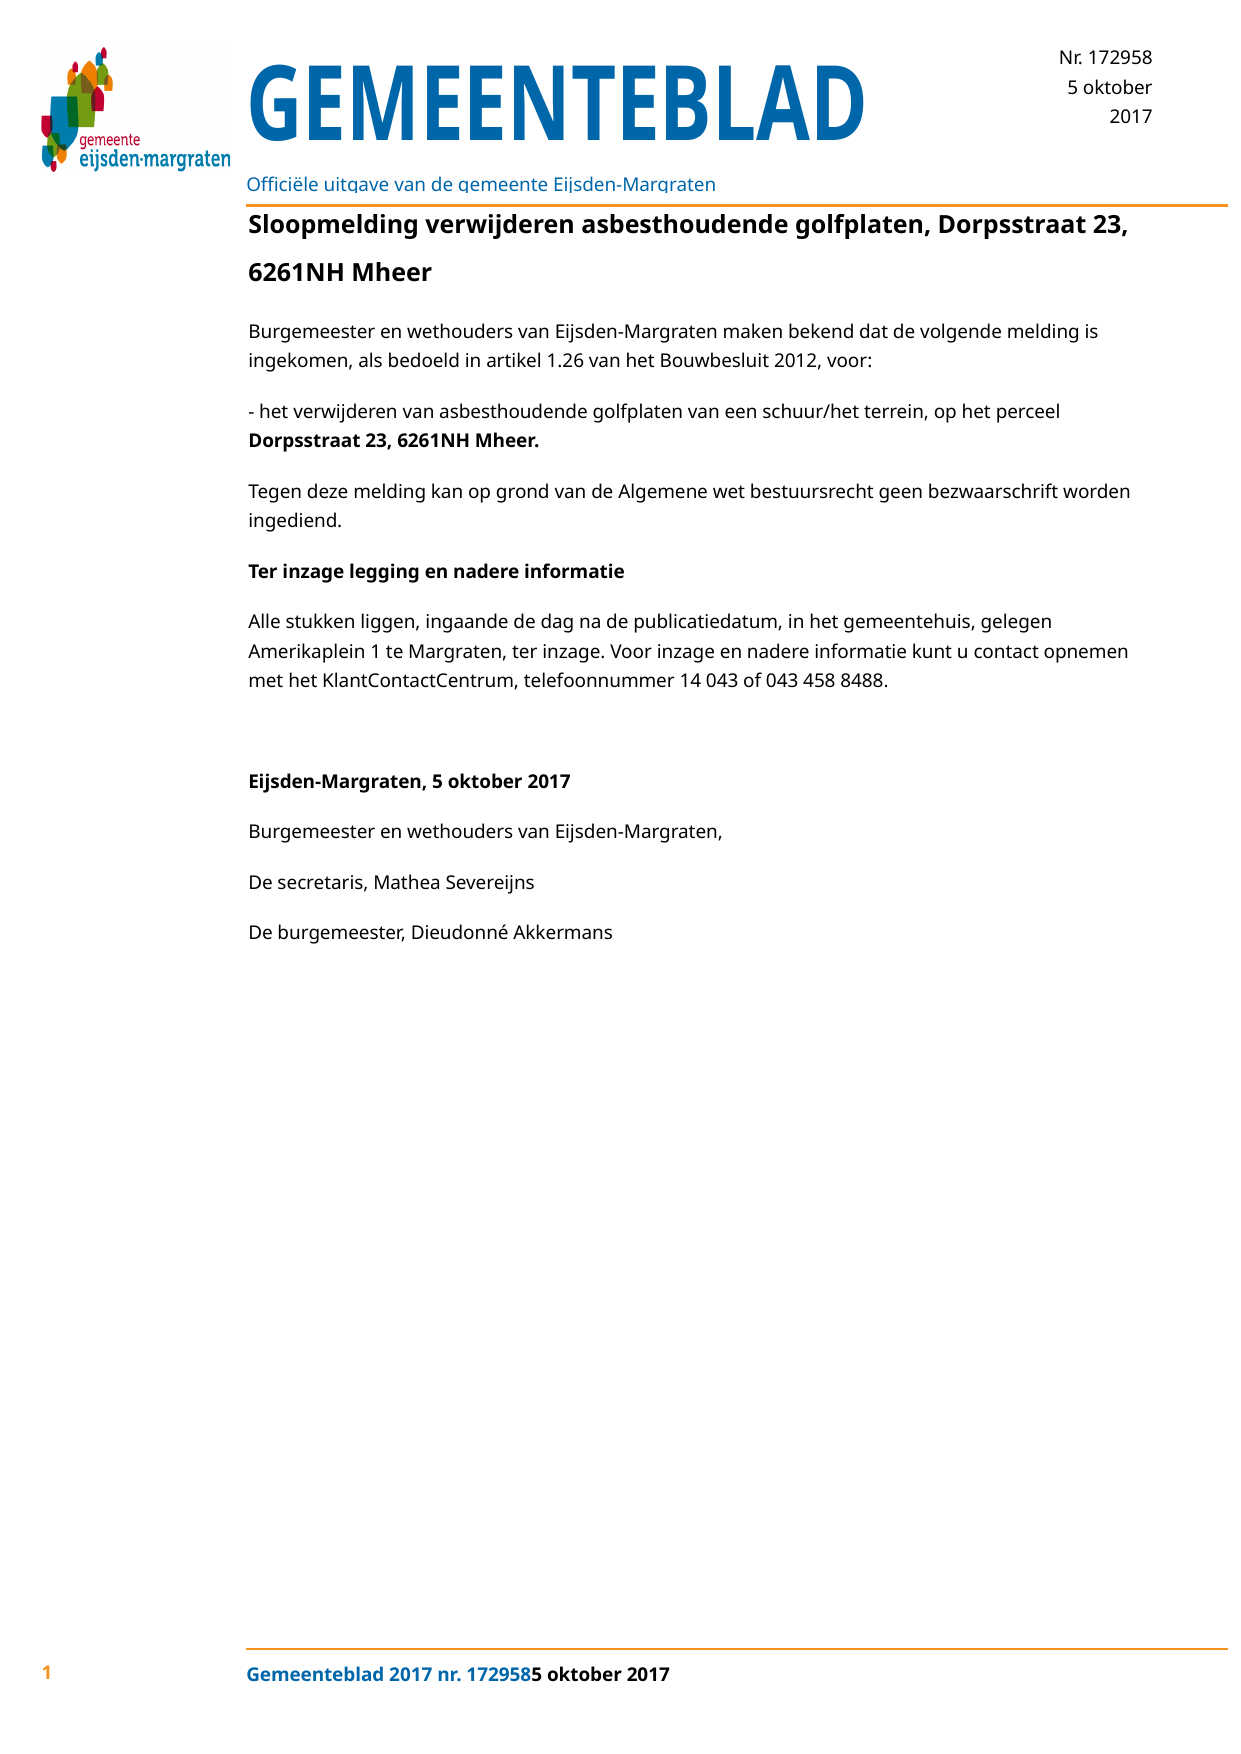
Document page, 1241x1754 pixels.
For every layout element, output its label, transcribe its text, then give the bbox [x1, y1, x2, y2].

text Ter inzage legging en nadere informatie [248, 558, 1152, 584]
picture [41, 47, 231, 172]
text - het verwijderen van asbesthoudende golfplaten van een schuur/het terrein, op het perceel Dorpsstraat 23, 6261NH Mheer. [248, 398, 1152, 453]
text De burgemeester, Dieudonné Akkermans [248, 919, 1152, 945]
text De secretaris, Mathea Severeijns [248, 869, 1152, 895]
text Eijsden-Margraten, 5 oktober 2017 [248, 768, 1152, 794]
text Tegen deze melding kan op grond van de Algemene wet bestuursrecht geen bezwaarschrift worden ingediend. [248, 478, 1152, 533]
text Burgemeester en wethouders van Eijsden-Margraten, [248, 819, 1152, 844]
text Alle stukken liggen, ingaande de dag na de publicatiedatum, in het gemeentehuis, gelegen Amerikaplein 1 te Margraten, ter inzage. Voor inzage en nadere informatie kunt u contact opnemen met het KlantContactCentrum, telefoonnummer 14 043 of 043 458 8488. [248, 608, 1152, 693]
text Sloopmelding verwijderen asbesthoudende golfplaten, Dorpsstraat 23, 6261NH Mheer [248, 207, 1152, 288]
text Burgemeester en wethouders van Eijsden-Margraten maken bekend dat de volgende melding is ingekomen, als bedoeld in artikel 1.26 van het Bouwbesluit 2012, voor: [248, 318, 1152, 373]
